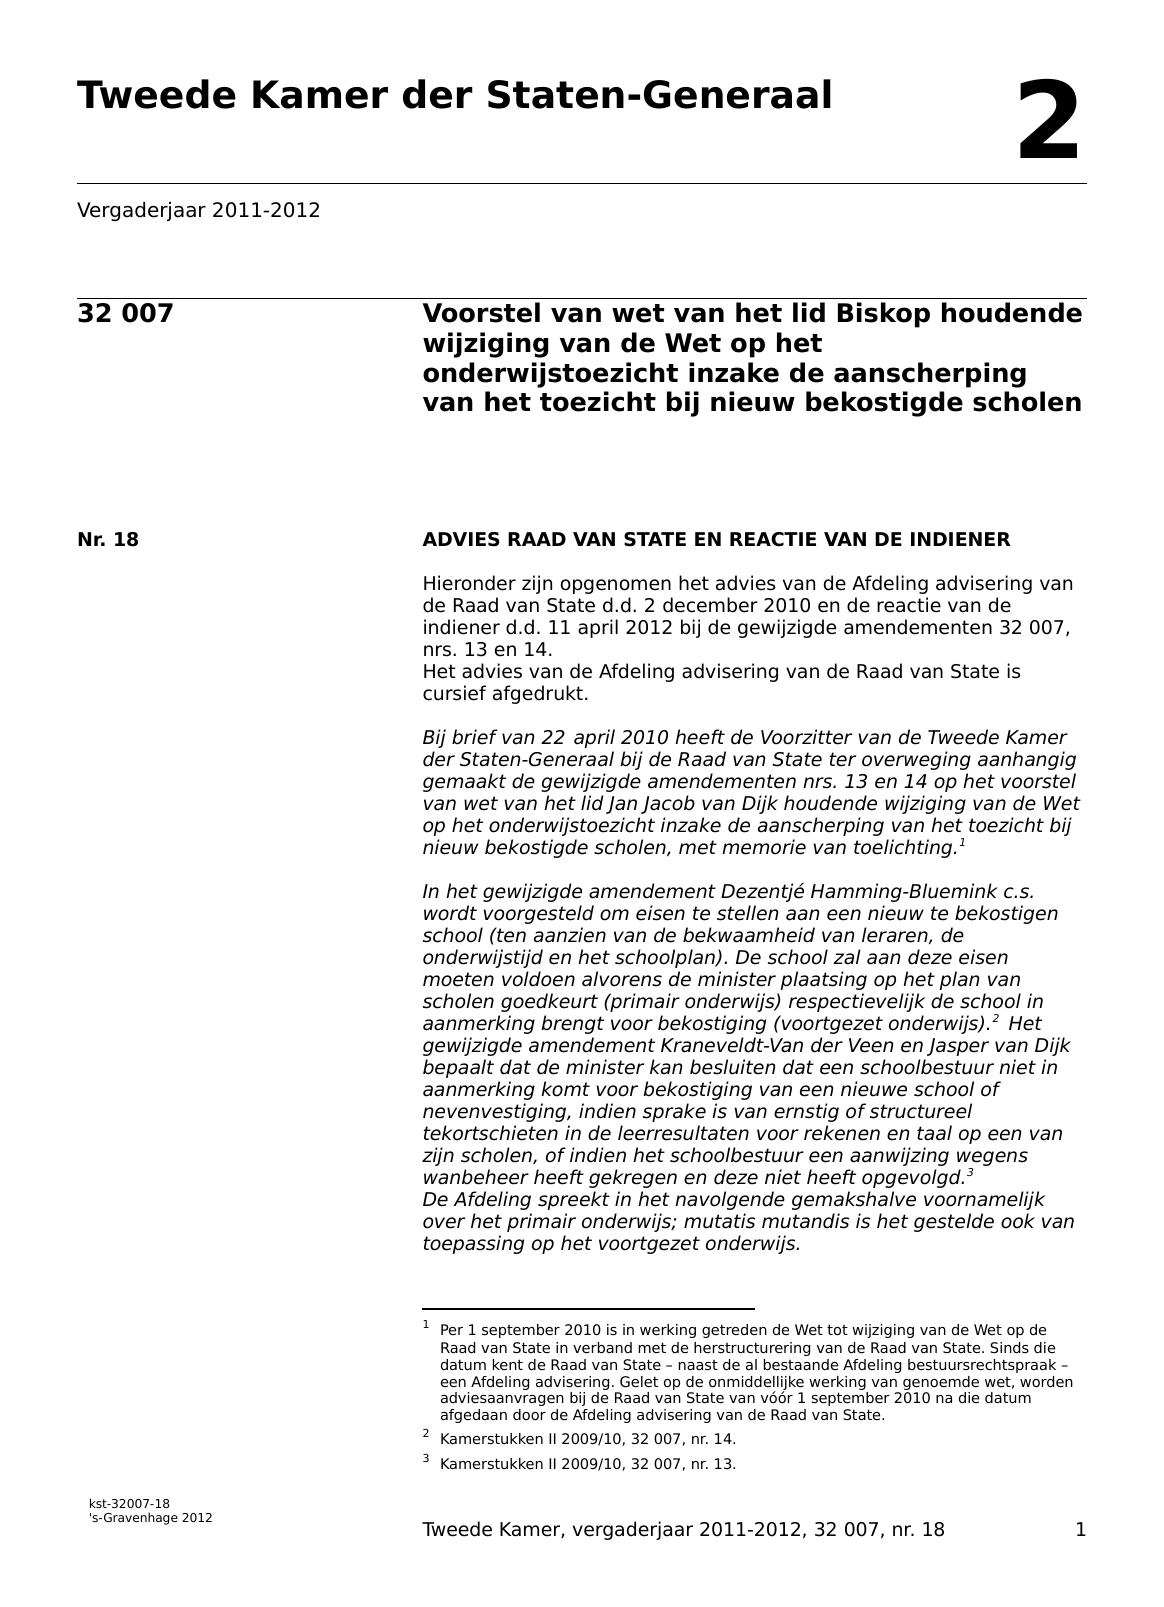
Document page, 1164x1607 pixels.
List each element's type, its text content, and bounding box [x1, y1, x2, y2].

table_header Tweede Kamer der Staten-Generaal [77, 59, 886, 183]
text 's-Gravenhage 2012 [88, 1511, 323, 1525]
text kst-32007-18 [88, 1497, 323, 1511]
text Het advies van de Afdeling advisering van de Raad van State is cursief afgedrukt. [422, 661, 1087, 705]
text Bij brief van 22 april 2010 heeft de Voorzitter van de Tweede Kamer der Staten-Generaal bij de Raad van State ter overweging aanhangig gemaakt de gewijzigde amendementen nrs. 13 en 14 op het voorstel van wet van het lid Jan Jacob van Dijk houdende wijziging van de Wet op het onderwijstoezicht inzake de aanscherping van het toezicht bij nieuw bekostigde scholen, met memorie van toelichting. [422, 727, 1087, 859]
text Kamerstukken II 2009/10, 32 007, nr. 14. [422, 1427, 1087, 1449]
table_header 2 [886, 59, 1087, 183]
text Per 1 september 2010 is in werking getreden de Wet tot wijziging van de Wet op de Raad van State in verband met de herstructurering van de Raad van State. Sinds die datum kent de Raad van State – naast de al bestaande Afdeling bestuursrechtspraak – een Afdeling advisering. Gelet op de onmiddellijke werking van genoemde wet, worden adviesaanvragen bij de Raad van State van vóór 1 september 2010 na die datum afgedaan door de Afdeling advisering van de Raad van State. [422, 1318, 1087, 1424]
text De Afdeling spreekt in het navolgende gemakshalve voornamelijk over het primair onderwijs; mutatis mutandis is het gestelde ook van toepassing op het voortgezet onderwijs. [422, 1189, 1087, 1255]
table_cell Vergaderjaar 2011-2012 [77, 184, 1087, 298]
subtitle Nr. 18 ADVIES RAAD VAN STATE EN REACTIE VAN DE INDIENER [77, 529, 1087, 551]
subtitle 32 007 Voorstel van wet van het lid Biskop houdende wijziging van de Wet op het onderwijstoezicht inzake de aanscherping van het toezicht bij nieuw bekostigde scholen [77, 299, 1087, 418]
text Kamerstukken II 2009/10, 32 007, nr. 13. [422, 1452, 1087, 1474]
text Hieronder zijn opgenomen het advies van de Afdeling advisering van de Raad van State d.d. 2 december 2010 en de reactie van de indiener d.d. 11 april 2012 bij de gewijzigde amendementen 32 007, nrs. 13 en 14. [422, 573, 1087, 661]
text In het gewijzigde amendement Dezentjé Hamming-Bluemink c.s. wordt voorgesteld om eisen te stellen aan een nieuw te bekostigen school (ten aanzien van de bekwaamheid van leraren, de onderwijstijd en het schoolplan). De school zal aan deze eisen moeten voldoen alvorens de minister plaatsing op het plan van scholen goedkeurt (primair onderwijs) respectievelijk de school in aanmerking brengt voor bekostiging (voortgezet onderwijs). Het gewijzigde amendement Kraneveldt-Van der Veen en Jasper van Dijk bepaalt dat de minister kan besluiten dat een schoolbestuur niet in aanmerking komt voor bekostiging van een nieuwe school of nevenvestiging, indien sprake is van ernstig of structureel tekortschieten in de leerresultaten voor rekenen en taal op een van zijn scholen, of indien het schoolbestuur een aanwijzing wegens wanbeheer heeft gekregen en deze niet heeft opgevolgd. [422, 881, 1087, 1189]
